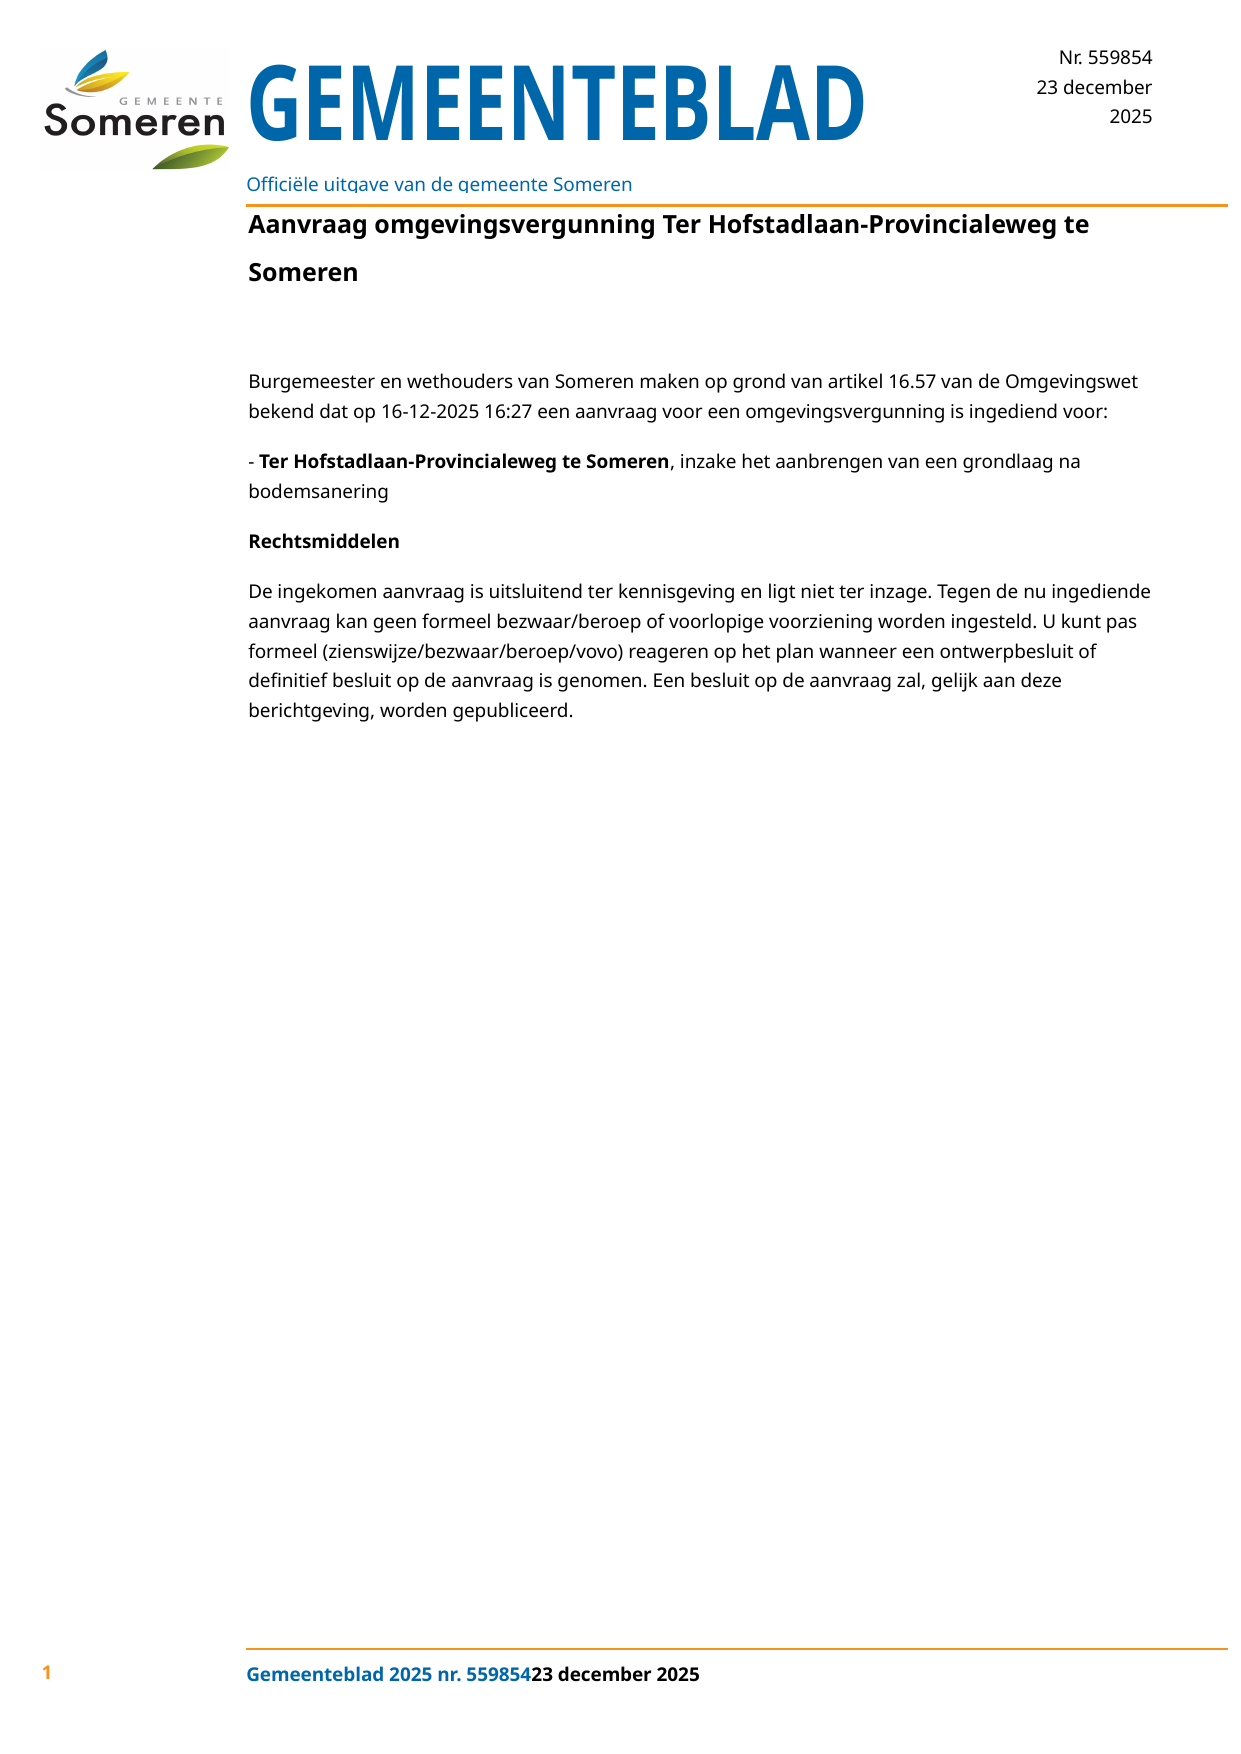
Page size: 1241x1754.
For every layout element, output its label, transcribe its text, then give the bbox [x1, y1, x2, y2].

text De ingekomen aanvraag is uitsluitend ter kennisgeving en ligt niet ter inzage. Tegen de nu ingediende aanvraag kan geen formeel bezwaar/beroep of voorlopige voorziening worden ingesteld. U kunt pas formeel (zienswijze/bezwaar/beroep/vovo) reageren op het plan wanneer een ontwerpbesluit of definitief besluit op de aanvraag is genomen. Een besluit op de aanvraag zal, gelijk aan deze berichtgeving, worden gepubliceerd. [248, 579, 1152, 723]
picture [41, 47, 231, 172]
text - Ter Hofstadlaan-Provincialeweg te Someren, inzake het aanbrengen van een grondlaag na bodemsanering [248, 448, 1152, 504]
text Rechtsmiddelen [248, 528, 1152, 554]
text Aanvraag omgevingsvergunning Ter Hofstadlaan-Provincialeweg te Someren [248, 207, 1152, 288]
text Burgemeester en wethouders van Someren maken op grond van artikel 16.57 van de Omgevingswet bekend dat op 16-12-2025 16:27 een aanvraag voor een omgevingsvergunning is ingediend voor: [248, 368, 1152, 424]
